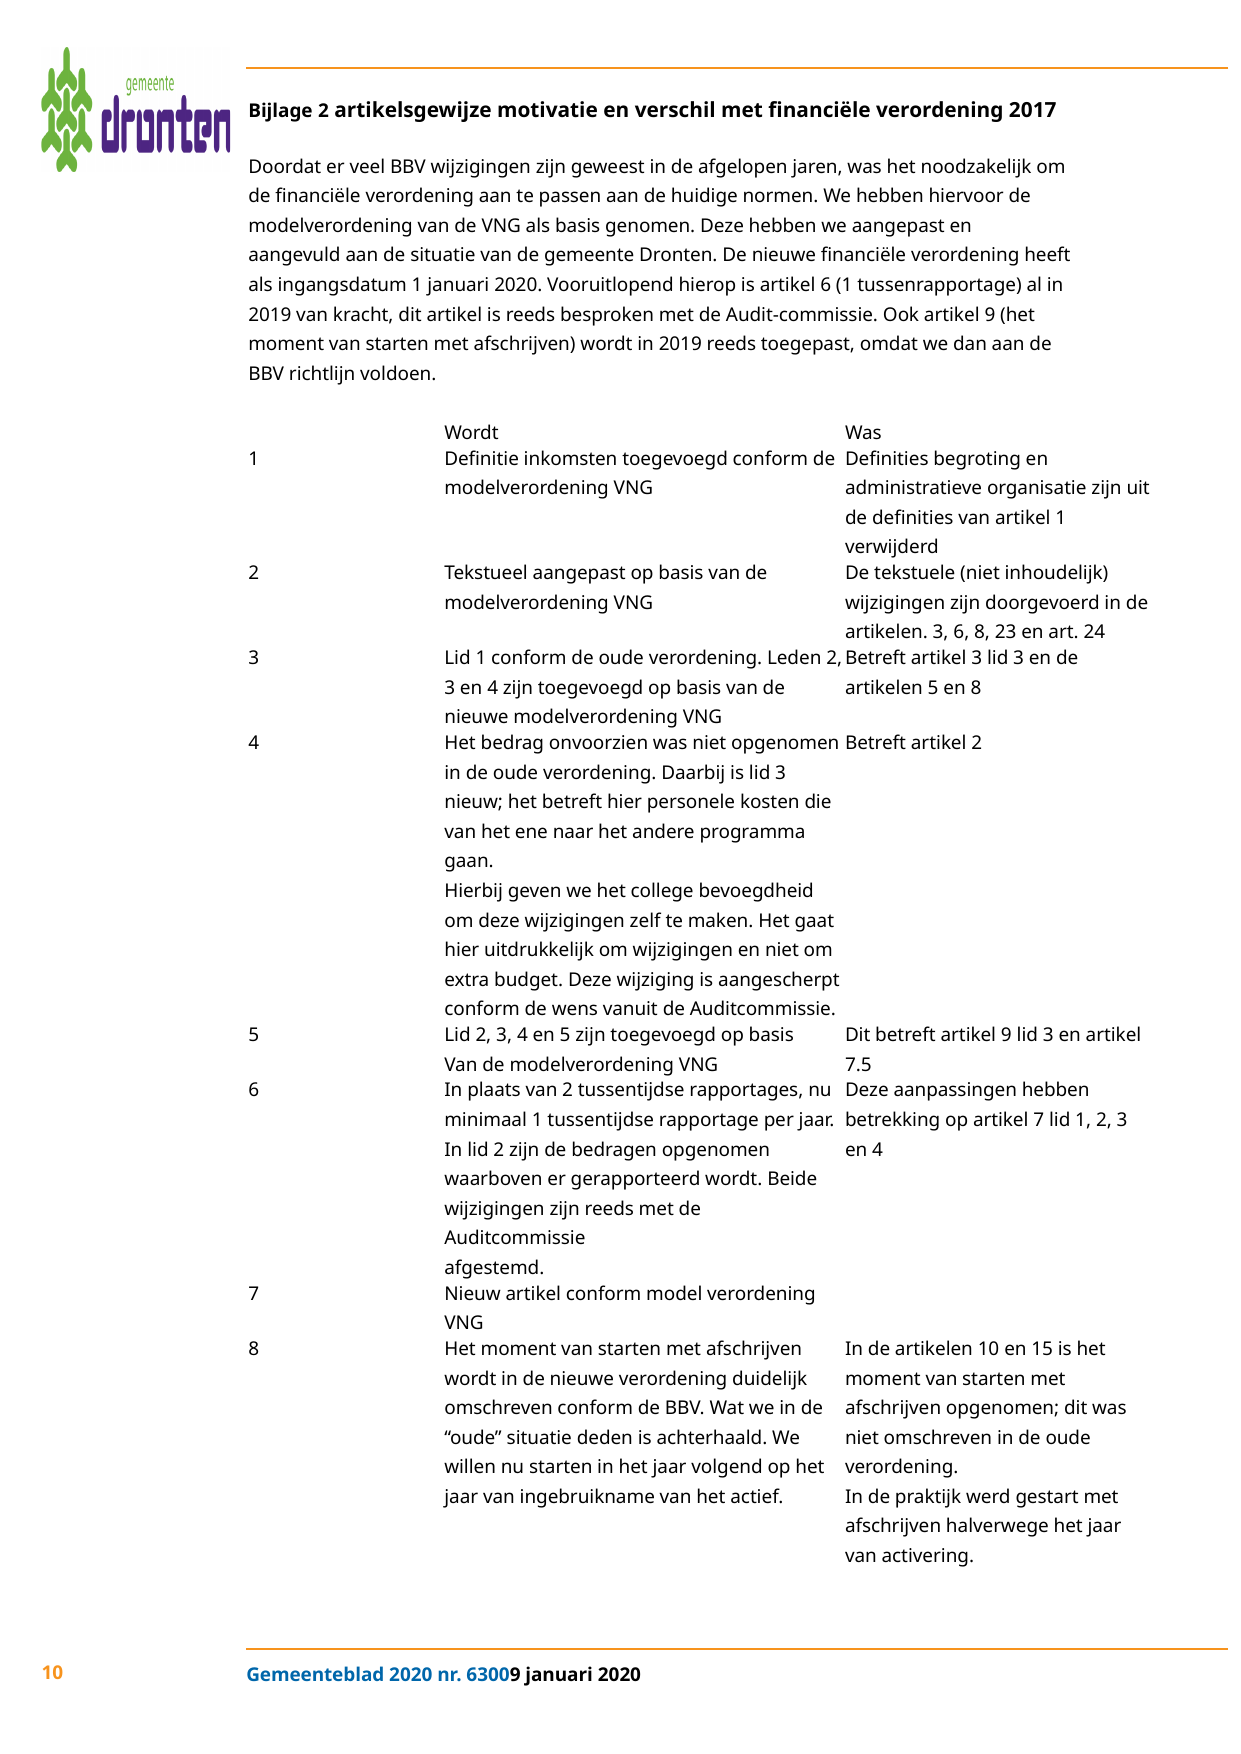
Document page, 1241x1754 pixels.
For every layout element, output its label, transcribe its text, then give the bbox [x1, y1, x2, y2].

text de financiële verordening aan te passen aan de huidige normen. We hebben hiervoor de [248, 182, 1152, 208]
table_cell 1 [248, 445, 444, 559]
table_cell Betreft artikel 3 lid 3 en de artikelen 5 en 8 [845, 644, 1152, 729]
text BBV richtlijn voldoen. [248, 360, 1152, 386]
text Doordat er veel BBV wijzigingen zijn geweest in de afgelopen jaren, was het noodzakelijk om [248, 153, 1152, 179]
picture [41, 47, 231, 172]
table_cell Lid 2, 3, 4 en 5 zijn toegevoegd op basis Van de modelverordening VNG [444, 1021, 845, 1077]
table_cell 5 [248, 1021, 444, 1077]
table_cell De tekstuele (niet inhoudelijk) wijzigingen zijn doorgevoerd in de artikelen. 3, 6, 8, 23 en art. 24 [845, 560, 1152, 644]
text aangevuld aan de situatie van de gemeente Dronten. De nieuwe financiële verordening heeft [248, 242, 1152, 267]
table_cell Nieuw artikel conform model verordening VNG [444, 1280, 845, 1335]
text moment van starten met afschrijven) wordt in 2019 reeds toegepast, omdat we dan aan de [248, 330, 1152, 356]
text 2019 van kracht, dit artikel is reeds besproken met de Audit-commissie. Ook artikel 9 (het [248, 301, 1152, 327]
table_cell 2 [248, 560, 444, 644]
table_cell Het bedrag onvoorzien was niet opgenomen in de oude verordening. Daarbij is lid 3 nieuw; het betreft hier personele kosten die van het ene naar het andere programma gaan. Hierbij geven we het college bevoegdheid om deze wijzigingen zelf te maken. Het gaat hier uitdrukkelijk om wijzigingen en niet om extra budget. Deze wijziging is aangescherpt conform de wens vanuit de Auditcommissie. [444, 729, 845, 1021]
table_cell Het moment van starten met afschrijven wordt in de nieuwe verordening duidelijk omschreven conform de BBV. Wat we in de “oude” situatie deden is achterhaald. We willen nu starten in het jaar volgend op het jaar van ingebruikname van het actief. [444, 1335, 845, 1597]
table_header [248, 419, 444, 445]
text als ingangsdatum 1 januari 2020. Vooruitlopend hierop is artikel 6 (1 tussenrapportage) al in [248, 271, 1152, 297]
table_cell In de artikelen 10 en 15 is het moment van starten met afschrijven opgenomen; dit was niet omschreven in de oude verordening. In de praktijk werd gestart met afschrijven halverwege het jaar van activering. [845, 1335, 1152, 1597]
table_cell Lid 1 conform de oude verordening. Leden 2, 3 en 4 zijn toegevoegd op basis van de nieuwe modelverordening VNG [444, 644, 845, 729]
text Bijlage 2 artikelsgewijze motivatie en verschil met financiële verordening 2017 [248, 95, 1152, 123]
table_cell 7 [248, 1280, 444, 1335]
table_cell 3 [248, 644, 444, 729]
table_cell [845, 1280, 1152, 1335]
text modelverordening van de VNG als basis genomen. Deze hebben we aangepast en [248, 212, 1152, 238]
table_cell Tekstueel aangepast op basis van de modelverordening VNG [444, 560, 845, 644]
table_header Was [845, 419, 1152, 445]
table_cell 8 [248, 1335, 444, 1597]
table_cell Definities begroting en administratieve organisatie zijn uit de definities van artikel 1 verwijderd [845, 445, 1152, 559]
table_header Wordt [444, 419, 845, 445]
table_cell 6 [248, 1077, 444, 1280]
table_cell 4 [248, 729, 444, 1021]
table_cell Definitie inkomsten toegevoegd conform de modelverordening VNG [444, 445, 845, 559]
table_cell Betreft artikel 2 [845, 729, 1152, 1021]
table_cell Deze aanpassingen hebben betrekking op artikel 7 lid 1, 2, 3 en 4 [845, 1077, 1152, 1280]
table_cell Dit betreft artikel 9 lid 3 en artikel 7.5 [845, 1021, 1152, 1077]
table_cell In plaats van 2 tussentijdse rapportages, nu minimaal 1 tussentijdse rapportage per jaar. In lid 2 zijn de bedragen opgenomen waarboven er gerapporteerd wordt. Beide wijzigingen zijn reeds met de Auditcommissie afgestemd. [444, 1077, 845, 1280]
